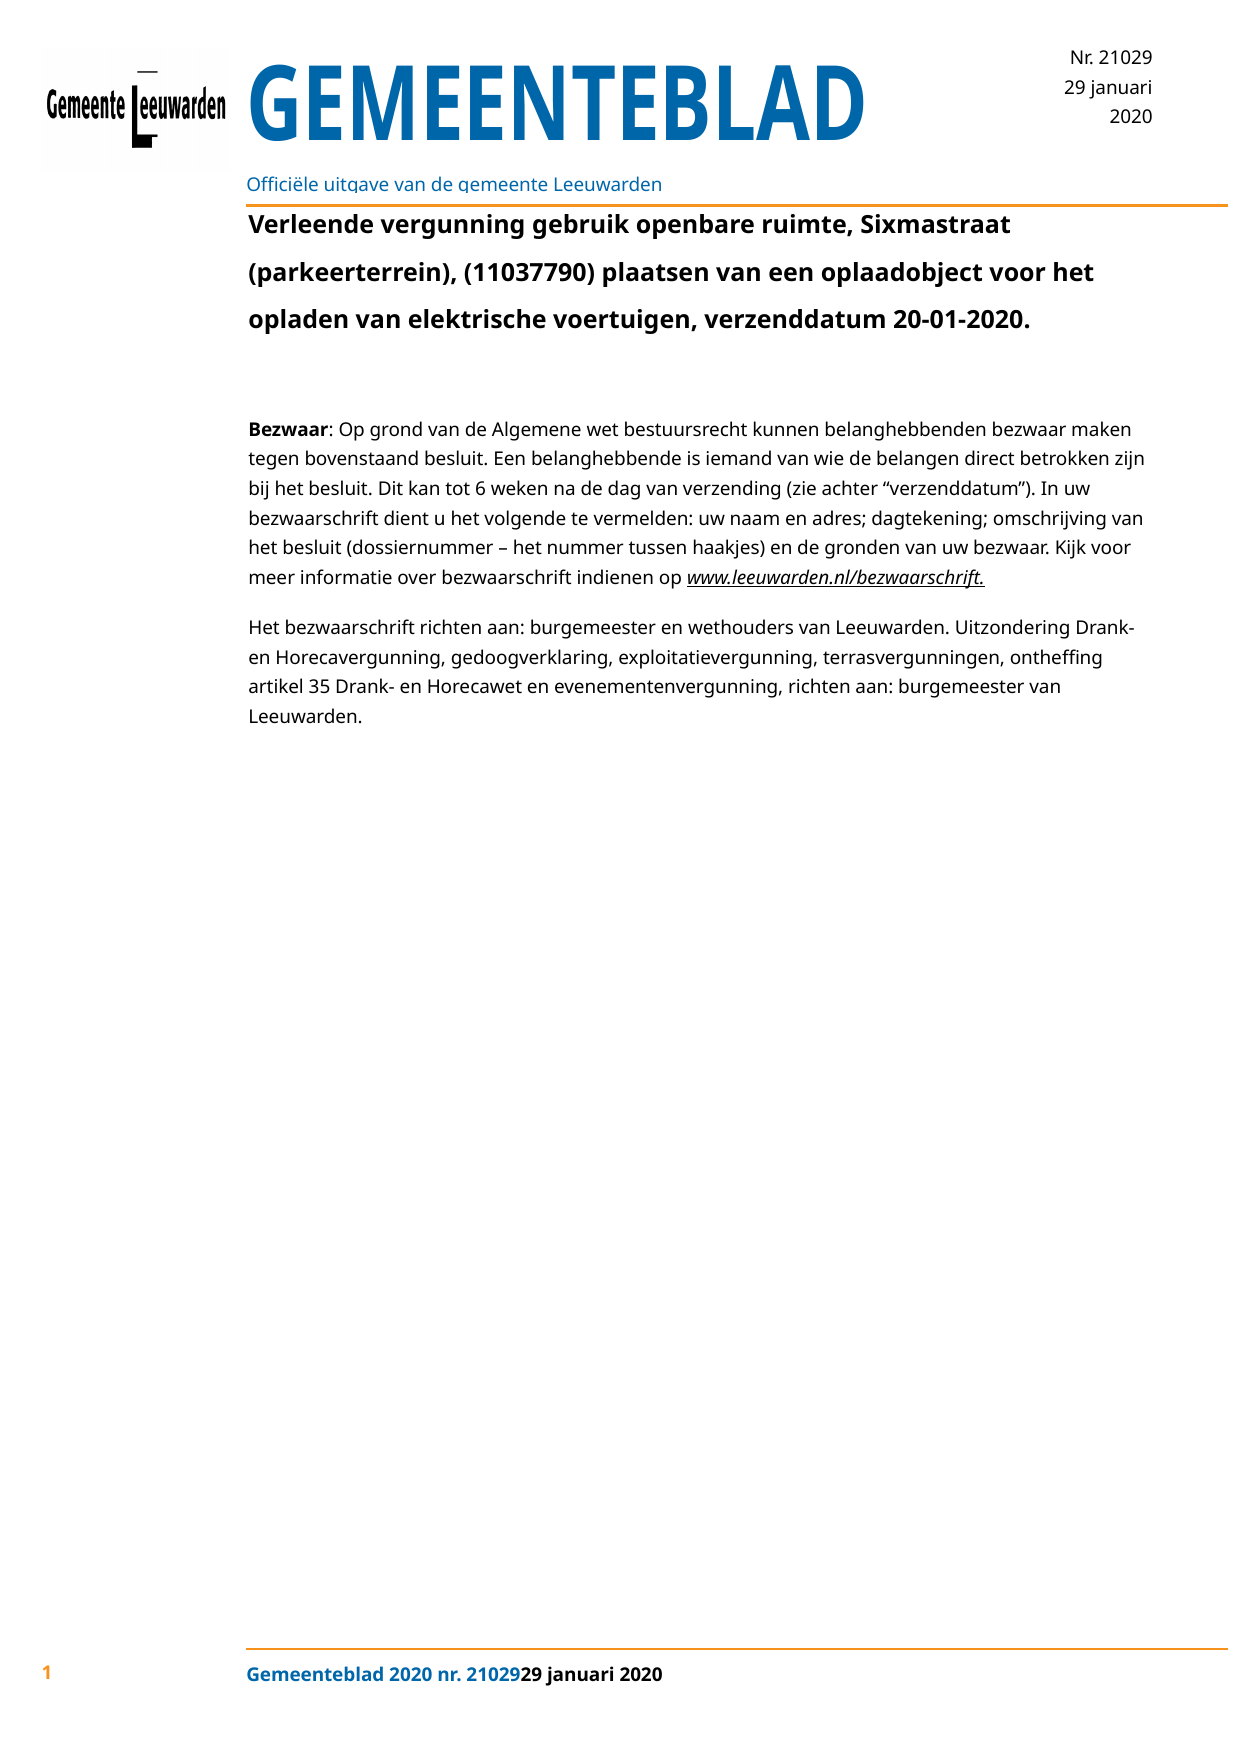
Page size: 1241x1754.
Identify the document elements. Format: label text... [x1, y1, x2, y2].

text Het bezwaarschrift richten aan: burgemeester en wethouders van Leeuwarden. Uitzondering Drank- en Horecavergunning, gedoogverklaring, exploitatievergunning, terrasvergunningen, ontheffing artikel 35 Drank- en Horecawet en evenementenvergunning, richten aan: burgemeester van Leeuwarden. [248, 614, 1152, 729]
text Verleende vergunning gebruik openbare ruimte, Sixmastraat (parkeerterrein), (11037790) plaatsen van een oplaadobject voor het opladen van elektrische voertuigen, verzenddatum 20-01-2020. [248, 207, 1152, 336]
picture [41, 47, 231, 172]
text Bezwaar: Op grond van de Algemene wet bestuursrecht kunnen belanghebbenden bezwaar maken tegen bovenstaand besluit. Een belanghebbende is iemand van wie de belangen direct betrokken zijn bij het besluit. Dit kan tot 6 weken na de dag van verzending (zie achter “verzenddatum”). In uw bezwaarschrift dient u het volgende te vermelden: uw naam en adres; dagtekening; omschrijving van het besluit (dossiernummer – het nummer tussen haakjes) en de gronden van uw bezwaar. Kijk voor meer informatie over bezwaarschrift indienen op www.leeuwarden.nl/bezwaarschrift. [248, 416, 1152, 589]
